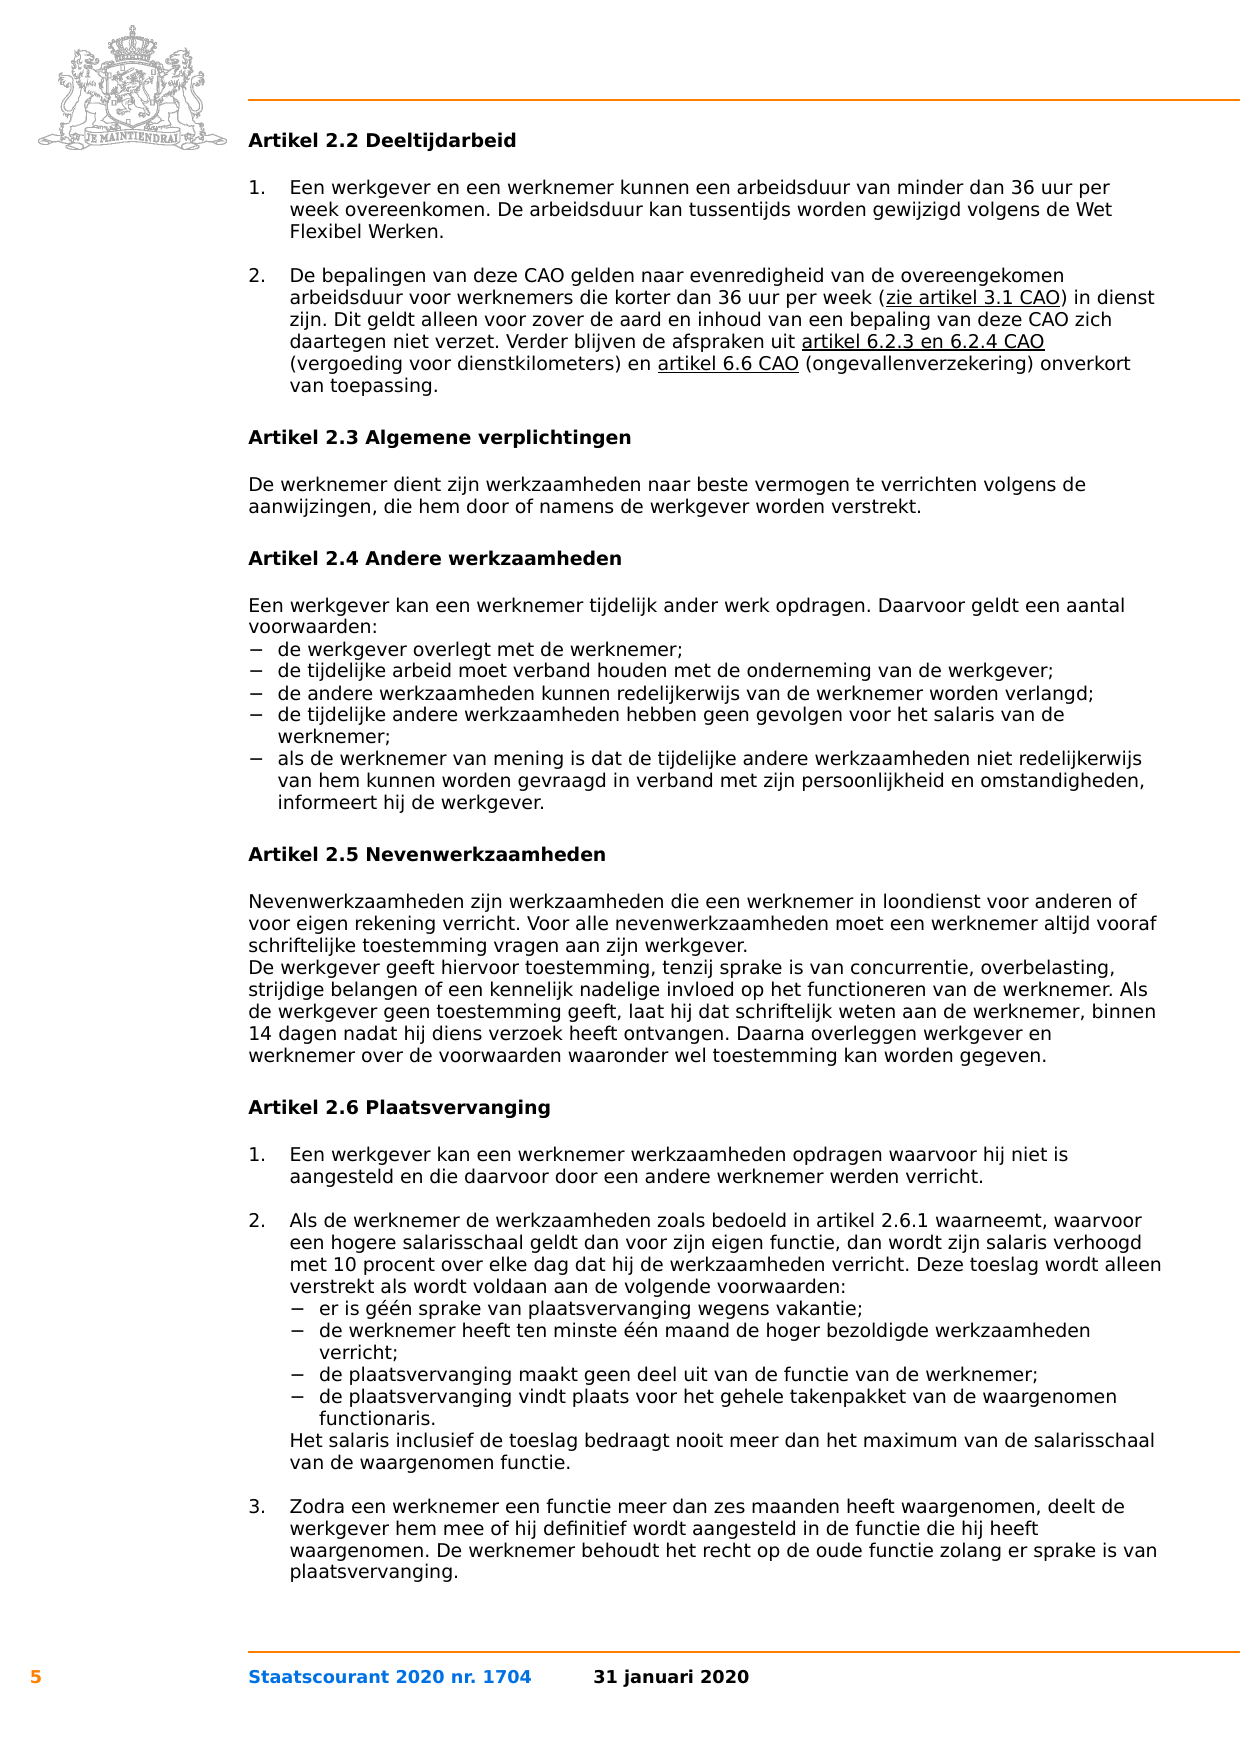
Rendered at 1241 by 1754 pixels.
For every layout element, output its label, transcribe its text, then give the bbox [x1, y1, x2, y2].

text − de andere werkzaamheden kunnen redelijkerwijs van de werknemer worden verlangd; [248, 682, 1163, 704]
subtitle Artikel 2.2 Deeltijdarbeid [248, 130, 1163, 152]
text 2. De bepalingen van deze CAO gelden naar evenredigheid van de overeengekomen arbeidsduur voor werknemers die korter dan 36 uur per week (zie artikel 3.1 CAO) in dienst zijn. Dit geldt alleen voor zover de aard en inhoud van een bepaling van deze CAO zich daartegen niet verzet. Verder blijven de afspraken uit artikel 6.2.3 en 6.2.4 CAO (vergoeding voor dienstkilometers) en artikel 6.6 CAO (ongevallenverzekering) onverkort van toepassing. [248, 265, 1163, 397]
text − de plaatsvervanging vindt plaats voor het gehele takenpakket van de waargenomen functionaris. [289, 1386, 1163, 1430]
text − als de werknemer van mening is dat de tijdelijke andere werkzaamheden niet redelijkerwijs van hem kunnen worden gevraagd in verband met zijn persoonlijkheid en omstandigheden, informeert hij de werkgever. [248, 748, 1163, 814]
text voorwaarden: [248, 616, 1163, 638]
text − er is géén sprake van plaatsvervanging wegens vakantie; [289, 1298, 1163, 1320]
subtitle Artikel 2.4 Andere werkzaamheden [248, 547, 1163, 569]
text − de tijdelijke arbeid moet verband houden met de onderneming van de werkgever; [248, 660, 1163, 682]
text 3. Zodra een werknemer een functie meer dan zes maanden heeft waargenomen, deelt de werkgever hem mee of hij definitief wordt aangesteld in de functie die hij heeft waargenomen. De werknemer behoudt het recht op de oude functie zolang er sprake is van plaatsvervanging. [248, 1496, 1163, 1583]
text De werkgever geeft hiervoor toestemming, tenzij sprake is van concurrentie, overbelasting, strijdige belangen of een kennelijk nadelige invloed op het functioneren van de werknemer. Als de werkgever geen toestemming geeft, laat hij dat schriftelijk weten aan de werknemer, binnen 14 dagen nadat hij diens verzoek heeft ontvangen. Daarna overleggen werkgever en werknemer over de voorwaarden waaronder wel toestemming kan worden gegeven. [248, 957, 1163, 1067]
text De werknemer dient zijn werkzaamheden naar beste vermogen te verrichten volgens de aanwijzingen, die hem door of namens de werkgever worden verstrekt. [248, 473, 1163, 517]
subtitle Artikel 2.5 Nevenwerkzaamheden [248, 844, 1163, 866]
picture [38, 25, 227, 150]
text − de werknemer heeft ten minste één maand de hoger bezoldigde werkzaamheden verricht; [289, 1320, 1163, 1364]
text Het salaris inclusief de toeslag bedraagt nooit meer dan het maximum van de salarisschaal van de waargenomen functie. [289, 1430, 1163, 1474]
text − de werkgever overlegt met de werknemer; [248, 638, 1163, 660]
text − de plaatsvervanging maakt geen deel uit van de functie van de werknemer; [289, 1364, 1163, 1386]
text Nevenwerkzaamheden zijn werkzaamheden die een werknemer in loondienst voor anderen of voor eigen rekening verricht. Voor alle nevenwerkzaamheden moet een werknemer altijd vooraf schriftelijke toestemming vragen aan zijn werkgever. [248, 891, 1163, 957]
text − de tijdelijke andere werkzaamheden hebben geen gevolgen voor het salaris van de werknemer; [248, 704, 1163, 748]
text Een werkgever kan een werknemer tijdelijk ander werk opdragen. Daarvoor geldt een aantal [248, 594, 1163, 616]
text 1. Een werkgever en een werknemer kunnen een arbeidsduur van minder dan 36 uur per week overeenkomen. De arbeidsduur kan tussentijds worden gewijzigd volgens de Wet Flexibel Werken. [248, 177, 1163, 243]
subtitle Artikel 2.6 Plaatsvervanging [248, 1097, 1163, 1119]
text 2. Als de werknemer de werkzaamheden zoals bedoeld in artikel 2.6.1 waarneemt, waarvoor een hogere salarisschaal geldt dan voor zijn eigen functie, dan wordt zijn salaris verhoogd met 10 procent over elke dag dat hij de werkzaamheden verricht. Deze toeslag wordt alleen verstrekt als wordt voldaan aan de volgende voorwaarden: [248, 1210, 1163, 1298]
subtitle Artikel 2.3 Algemene verplichtingen [248, 427, 1163, 448]
text 1. Een werkgever kan een werknemer werkzaamheden opdragen waarvoor hij niet is aangesteld en die daarvoor door een andere werknemer werden verricht. [248, 1144, 1163, 1188]
